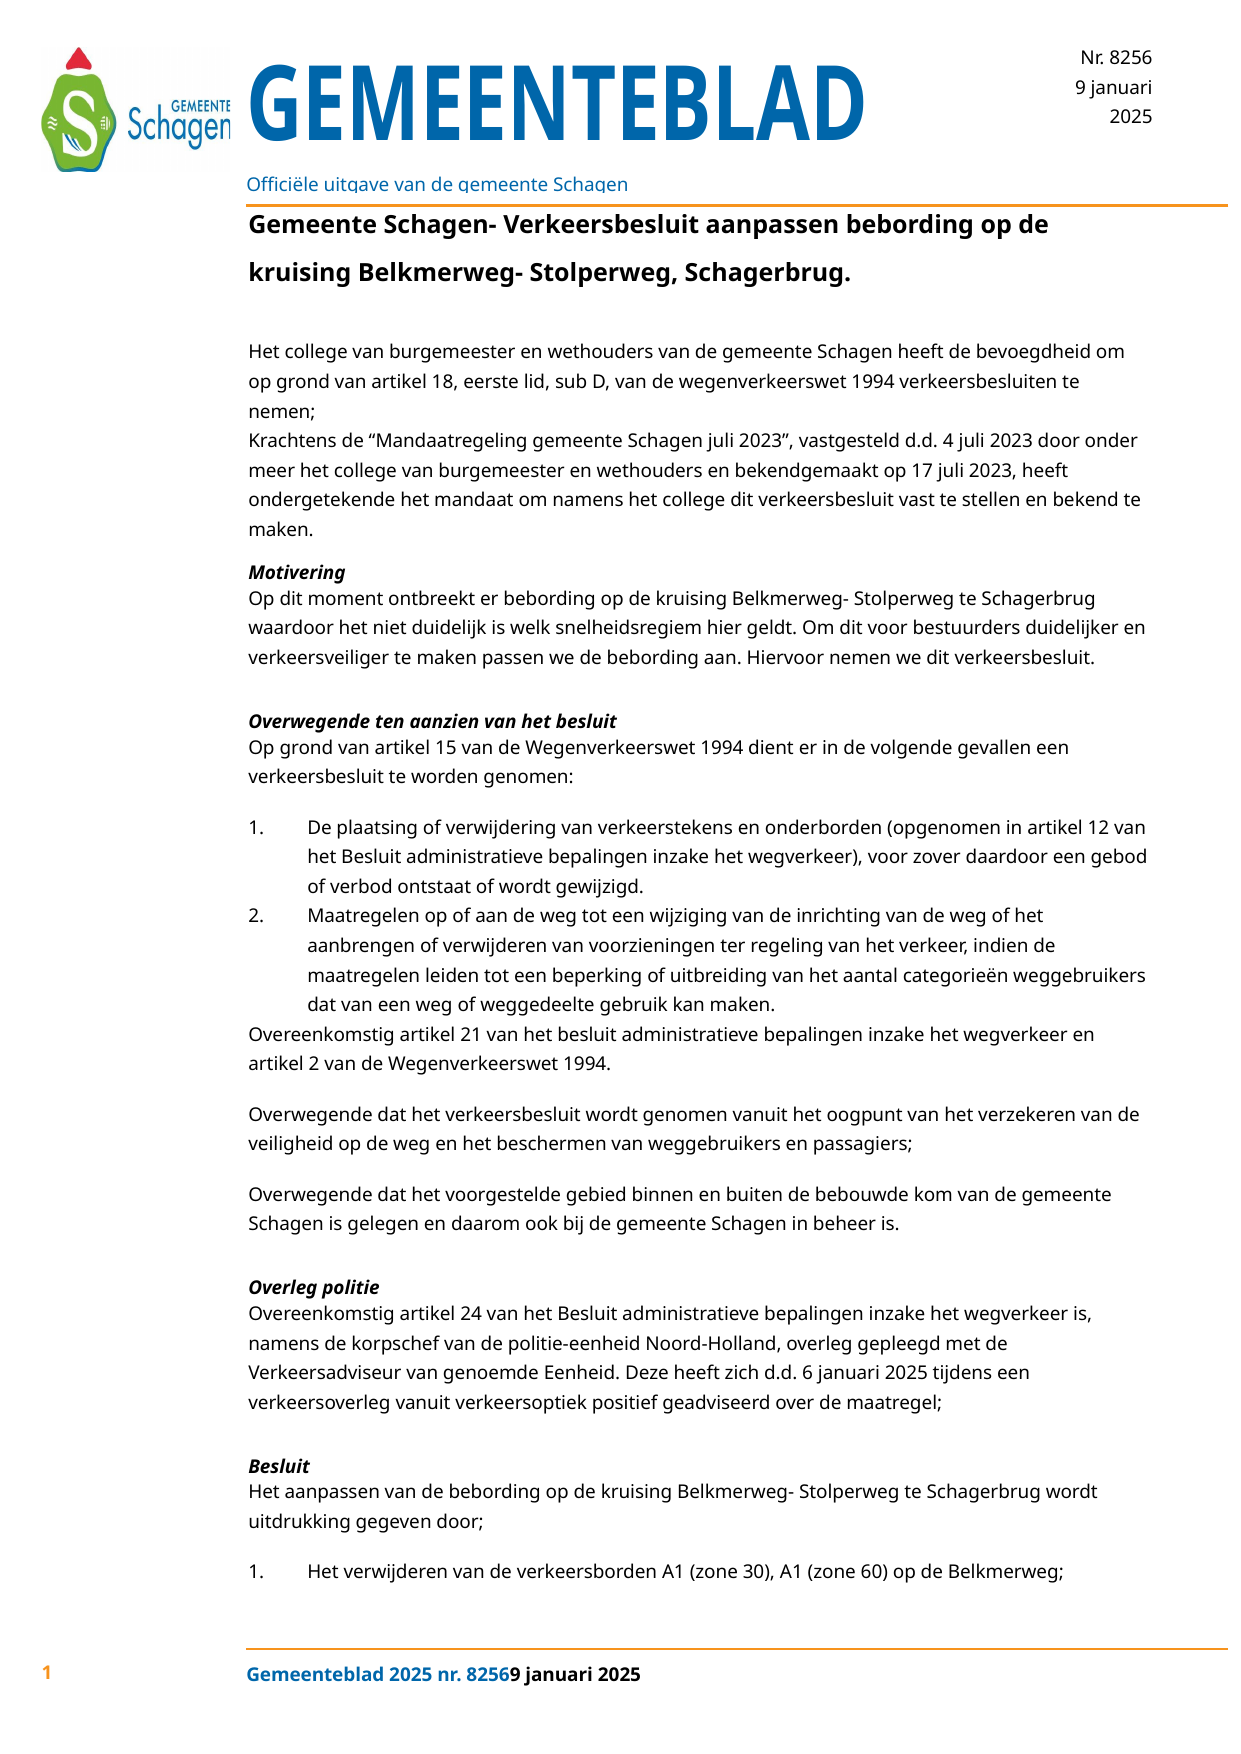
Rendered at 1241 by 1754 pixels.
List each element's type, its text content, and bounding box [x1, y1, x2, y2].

text Overeenkomstig artikel 21 van het besluit administratieve bepalingen inzake het wegverkeer en artikel 2 van de Wegenverkeerswet 1994. [248, 1021, 1152, 1076]
text Op dit moment ontbreekt er bebording op de kruising Belkmerweg- Stolperweg te Schagerbrug waardoor het niet duidelijk is welk snelheidsregiem hier geldt. Om dit voor bestuurders duidelijker en verkeersveiliger te maken passen we de bebording aan. Hiervoor nemen we dit verkeersbesluit. [248, 585, 1152, 670]
text Overeenkomstig artikel 24 van het Besluit administratieve bepalingen inzake het wegverkeer is, namens de korpschef van de politie-eenheid Noord-Holland, overleg gepleegd met de Verkeersadviseur van genoemde Eenheid. Deze heeft zich d.d. 6 januari 2025 tijdens een verkeersoverleg vanuit verkeersoptiek positief geadviseerd over de maatregel; [248, 1300, 1152, 1415]
list Maatregelen op of aan de weg tot een wijziging van de inrichting van de weg of het aanbrengen of verwijderen van voorzieningen ter regeling van het verkeer, indien de maatregelen leiden tot een beperking of uitbreiding van het aantal categorieën weggebruikers dat van een weg of weggedeelte gebruik kan maken. [248, 903, 1152, 1017]
text Krachtens de “Mandaatregeling gemeente Schagen juli 2023”, vastgesteld d.d. 4 juli 2023 door onder meer het college van burgemeester en wethouders en bekendgemaakt op 17 juli 2023, heeft ondergetekende het mandaat om namens het college dit verkeersbesluit vast te stellen en bekend te maken. [248, 427, 1152, 542]
text Op grond van artikel 15 van de Wegenverkeerswet 1994 dient er in de volgende gevallen een verkeersbesluit te worden genomen: [248, 734, 1152, 789]
text Gemeente Schagen- Verkeersbesluit aanpassen bebording op de kruising Belkmerweg- Stolperweg, Schagerbrug. [248, 207, 1152, 288]
text Overwegende dat het verkeersbesluit wordt genomen vanuit het oogpunt van het verzekeren van de veiligheid op de weg en het beschermen van weggebruikers en passagiers; [248, 1101, 1152, 1156]
text Overleg politie [248, 1274, 1152, 1300]
picture [41, 47, 231, 172]
text Het college van burgemeester en wethouders van de gemeente Schagen heeft de bevoegdheid om op grond van artikel 18, eerste lid, sub D, van de wegenverkeerswet 1994 verkeersbesluiten te nemen; [248, 339, 1152, 423]
text Overwegende ten aanzien van het besluit [248, 708, 1152, 734]
text Het aanpassen van de bebording op de kruising Belkmerweg- Stolperweg te Schagerbrug wordt uitdrukking gegeven door; [248, 1479, 1152, 1534]
text Motivering [248, 559, 1152, 585]
text Besluit [248, 1453, 1152, 1479]
text Overwegende dat het voorgestelde gebied binnen en buiten de bebouwde kom van de gemeente Schagen is gelegen en daarom ook bij de gemeente Schagen in beheer is. [248, 1181, 1152, 1236]
list De plaatsing of verwijdering van verkeerstekens en onderborden (opgenomen in artikel 12 van het Besluit administratieve bepalingen inzake het wegverkeer), voor zover daardoor een gebod of verbod ontstaat of wordt gewijzigd. [248, 814, 1152, 899]
list Het verwijderen van de verkeersborden A1 (zone 30), A1 (zone 60) op de Belkmerweg; [248, 1559, 1152, 1584]
